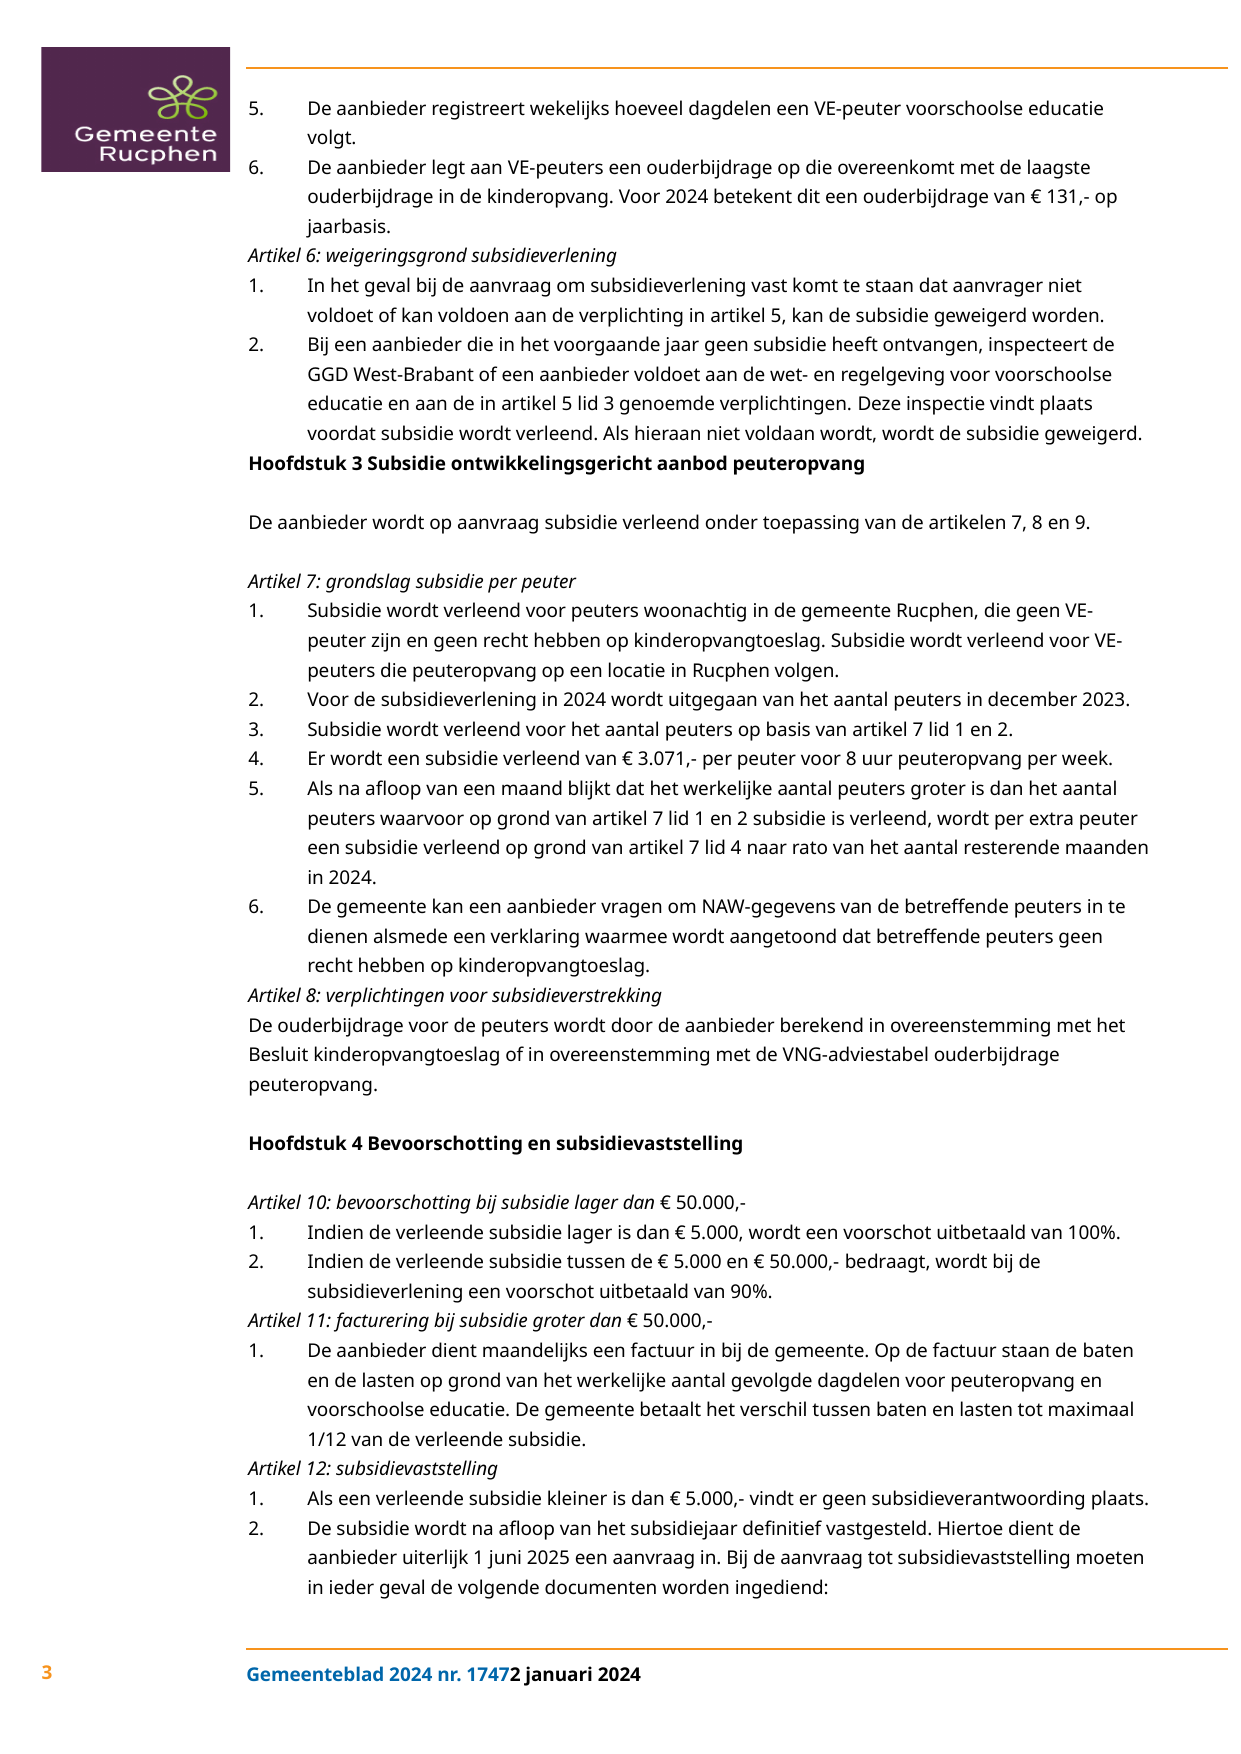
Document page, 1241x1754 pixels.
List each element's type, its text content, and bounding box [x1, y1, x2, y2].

list De aanbieder registreert wekelijks hoeveel dagdelen een VE-peuter voorschoolse educatie volgt. [248, 95, 1152, 150]
list De aanbieder legt aan VE-peuters een ouderbijdrage op die overeenkomt met de laagste ouderbijdrage in de kinderopvang. Voor 2024 betekent dit een ouderbijdrage van € 131,- op jaarbasis. [248, 154, 1152, 239]
list Subsidie wordt verleend voor peuters woonachtig in de gemeente Rucphen, die geen VE-peuter zijn en geen recht hebben op kinderopvangtoeslag. Subsidie wordt verleend voor VE-peuters die peuteropvang op een locatie in Rucphen volgen. [248, 598, 1152, 683]
list Subsidie wordt verleend voor het aantal peuters op basis van artikel 7 lid 1 en 2. [248, 716, 1152, 742]
list Als een verleende subsidie kleiner is dan € 5.000,- vindt er geen subsidieverantwoording plaats. [248, 1485, 1152, 1511]
text Hoofdstuk 3 Subsidie ontwikkelingsgericht aanbod peuteropvang [248, 450, 1152, 476]
list Er wordt een subsidie verleend van € 3.071,- per peuter voor 8 uur peuteropvang per week. [248, 746, 1152, 771]
text Artikel 8: verplichtingen voor subsidieverstrekking [248, 982, 1152, 1008]
text Artikel 10: bevoorschotting bij subsidie lager dan € 50.000,- [248, 1189, 1152, 1215]
list Als na afloop van een maand blijkt dat het werkelijke aantal peuters groter is dan het aantal peuters waarvoor op grond van artikel 7 lid 1 en 2 subsidie is verleend, wordt per extra peuter een subsidie verleend op grond van artikel 7 lid 4 naar rato van het aantal resterende maanden in 2024. [248, 775, 1152, 890]
list In het geval bij de aanvraag om subsidieverlening vast komt te staan dat aanvrager niet voldoet of kan voldoen aan de verplichting in artikel 5, kan de subsidie geweigerd worden. [248, 272, 1152, 328]
text Hoofdstuk 4 Bevoorschotting en subsidievaststelling [248, 1130, 1152, 1156]
list Indien de verleende subsidie lager is dan € 5.000, wordt een voorschot uitbetaald van 100%. [248, 1219, 1152, 1245]
text Artikel 12: subsidievaststelling [248, 1456, 1152, 1481]
text De ouderbijdrage voor de peuters wordt door de aanbieder berekend in overeenstemming met het Besluit kinderopvangtoeslag of in overeenstemming met de VNG-adviestabel ouderbijdrage peuteropvang. [248, 1012, 1152, 1097]
list Indien de verleende subsidie tussen de € 5.000 en € 50.000,- bedraagt, wordt bij de subsidieverlening een voorschot uitbetaald van 90%. [248, 1248, 1152, 1304]
text Artikel 11: facturering bij subsidie groter dan € 50.000,- [248, 1308, 1152, 1333]
text De aanbieder wordt op aanvraag subsidie verleend onder toepassing van de artikelen 7, 8 en 9. [248, 509, 1152, 535]
picture [41, 47, 231, 172]
text Artikel 7: grondslag subsidie per peuter [248, 568, 1152, 594]
text Artikel 6: weigeringsgrond subsidieverlening [248, 243, 1152, 268]
list De gemeente kan een aanbieder vragen om NAW-gegevens van de betreffende peuters in te dienen alsmede een verklaring waarmee wordt aangetoond dat betreffende peuters geen recht hebben op kinderopvangtoeslag. [248, 893, 1152, 978]
list Voor de subsidieverlening in 2024 wordt uitgegaan van het aantal peuters in december 2023. [248, 686, 1152, 712]
list De aanbieder dient maandelijks een factuur in bij de gemeente. Op de factuur staan de baten en de lasten op grond van het werkelijke aantal gevolgde dagdelen voor peuteropvang en voorschoolse educatie. De gemeente betaalt het verschil tussen baten en lasten tot maximaal 1/12 van de verleende subsidie. [248, 1337, 1152, 1452]
list De subsidie wordt na afloop van het subsidiejaar definitief vastgesteld. Hiertoe dient de aanbieder uiterlijk 1 juni 2025 een aanvraag in. Bij de aanvraag tot subsidievaststelling moeten in ieder geval de volgende documenten worden ingediend: [248, 1515, 1152, 1600]
list Bij een aanbieder die in het voorgaande jaar geen subsidie heeft ontvangen, inspecteert de GGD West-Brabant of een aanbieder voldoet aan de wet- en regelgeving voor voorschoolse educatie en aan de in artikel 5 lid 3 genoemde verplichtingen. Deze inspectie vindt plaats voordat subsidie wordt verleend. Als hieraan niet voldaan wordt, wordt de subsidie geweigerd. [248, 331, 1152, 446]
